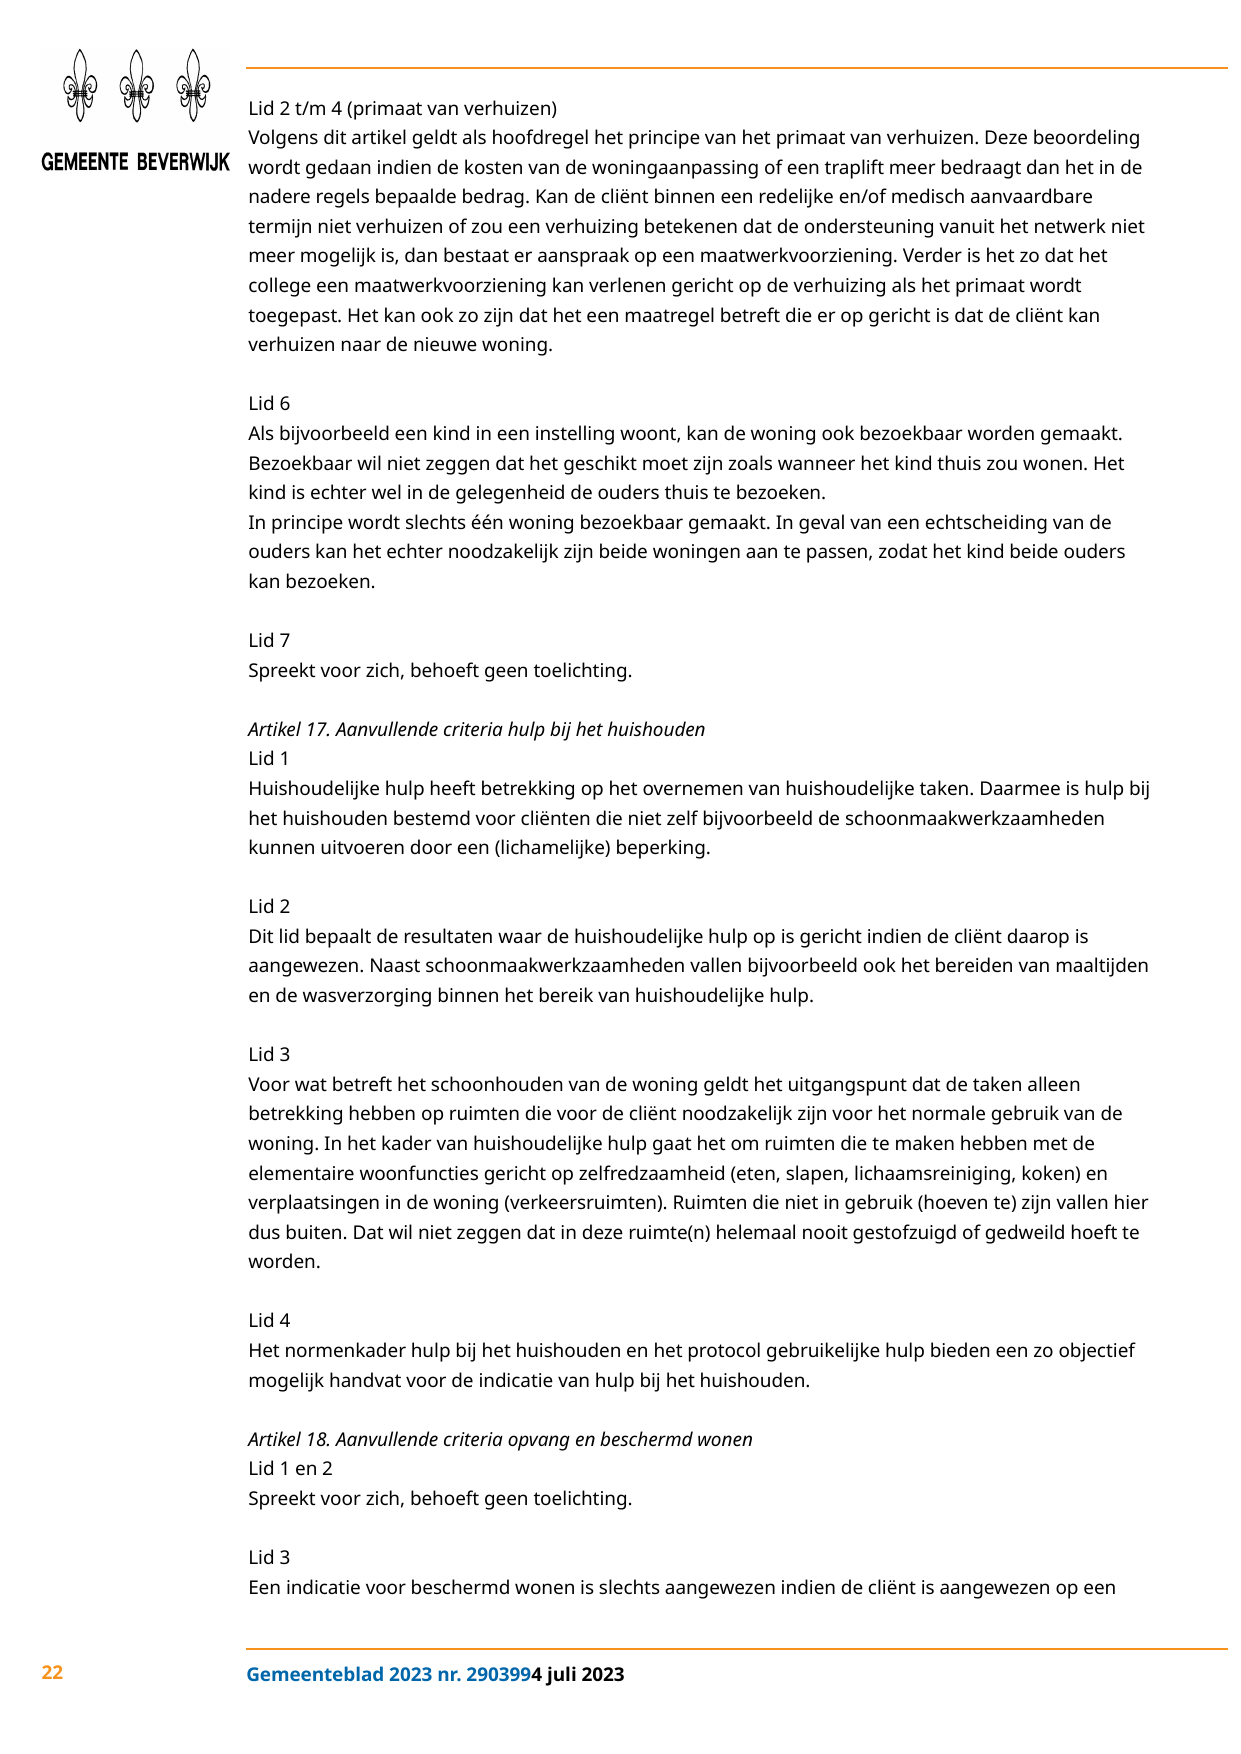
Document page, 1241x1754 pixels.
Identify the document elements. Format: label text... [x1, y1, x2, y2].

text Spreekt voor zich, behoeft geen toelichting. [248, 1485, 1152, 1511]
text Voor wat betreft het schoonhouden van de woning geldt het uitgangspunt dat de taken alleen betrekking hebben op ruimten die voor de cliënt noodzakelijk zijn voor het normale gebruik van de woning. In het kader van huishoudelijke hulp gaat het om ruimten die te maken hebben met de elementaire woonfuncties gericht op zelfredzaamheid (eten, slapen, lichaamsreiniging, koken) en verplaatsingen in de woning (verkeersruimten). Ruimten die niet in gebruik (hoeven te) zijn vallen hier dus buiten. Dat wil niet zeggen dat in deze ruimte(n) helemaal nooit gestofzuigd of gedweild hoeft te worden. [248, 1071, 1152, 1274]
text Dit lid bepaalt de resultaten waar de huishoudelijke hulp op is gericht indien de cliënt daarop is aangewezen. Naast schoonmaakwerkzaamheden vallen bijvoorbeeld ook het bereiden van maaltijden en de wasverzorging binnen het bereik van huishoudelijke hulp. [248, 923, 1152, 1008]
text Artikel 17. Aanvullende criteria hulp bij het huishouden [248, 716, 1152, 742]
text Lid 3 [248, 1041, 1152, 1067]
text Lid 2 [248, 893, 1152, 919]
text Lid 4 [248, 1308, 1152, 1333]
text Lid 1 [248, 746, 1152, 771]
text Spreekt voor zich, behoeft geen toelichting. [248, 657, 1152, 683]
picture [41, 47, 231, 172]
text Als bijvoorbeeld een kind in een instelling woont, kan de woning ook bezoekbaar worden gemaakt. Bezoekbaar wil niet zeggen dat het geschikt moet zijn zoals wanneer het kind thuis zou wonen. Het kind is echter wel in de gelegenheid de ouders thuis te bezoeken. [248, 420, 1152, 505]
text Lid 6 [248, 391, 1152, 416]
text Volgens dit artikel geldt als hoofdregel het principe van het primaat van verhuizen. Deze beoordeling wordt gedaan indien de kosten van de woningaanpassing of een traplift meer bedraagt dan het in de nadere regels bepaalde bedrag. Kan de cliënt binnen een redelijke en/of medisch aanvaardbare termijn niet verhuizen of zou een verhuizing betekenen dat de ondersteuning vanuit het netwerk niet meer mogelijk is, dan bestaat er aanspraak op een maatwerkvoorziening. Verder is het zo dat het college een maatwerkvoorziening kan verlenen gericht op de verhuizing als het primaat wordt toegepast. Het kan ook zo zijn dat het een maatregel betreft die er op gericht is dat de cliënt kan verhuizen naar de nieuwe woning. [248, 124, 1152, 357]
text Lid 7 [248, 627, 1152, 653]
text Lid 1 en 2 [248, 1456, 1152, 1481]
text Lid 3 [248, 1544, 1152, 1570]
text Huishoudelijke hulp heeft betrekking op het overnemen van huishoudelijke taken. Daarmee is hulp bij het huishouden bestemd voor cliënten die niet zelf bijvoorbeeld de schoonmaakwerkzaamheden kunnen uitvoeren door een (lichamelijke) beperking. [248, 775, 1152, 860]
text Artikel 18. Aanvullende criteria opvang en beschermd wonen [248, 1426, 1152, 1452]
text In principe wordt slechts één woning bezoekbaar gemaakt. In geval van een echtscheiding van de ouders kan het echter noodzakelijk zijn beide woningen aan te passen, zodat het kind beide ouders kan bezoeken. [248, 509, 1152, 594]
text Een indicatie voor beschermd wonen is slechts aangewezen indien de cliënt is aangewezen op een [248, 1574, 1152, 1600]
text Lid 2 t/m 4 (primaat van verhuizen) [248, 95, 1152, 121]
text Het normenkader hulp bij het huishouden en het protocol gebruikelijke hulp bieden een zo objectief mogelijk handvat voor de indicatie van hulp bij het huishouden. [248, 1337, 1152, 1393]
